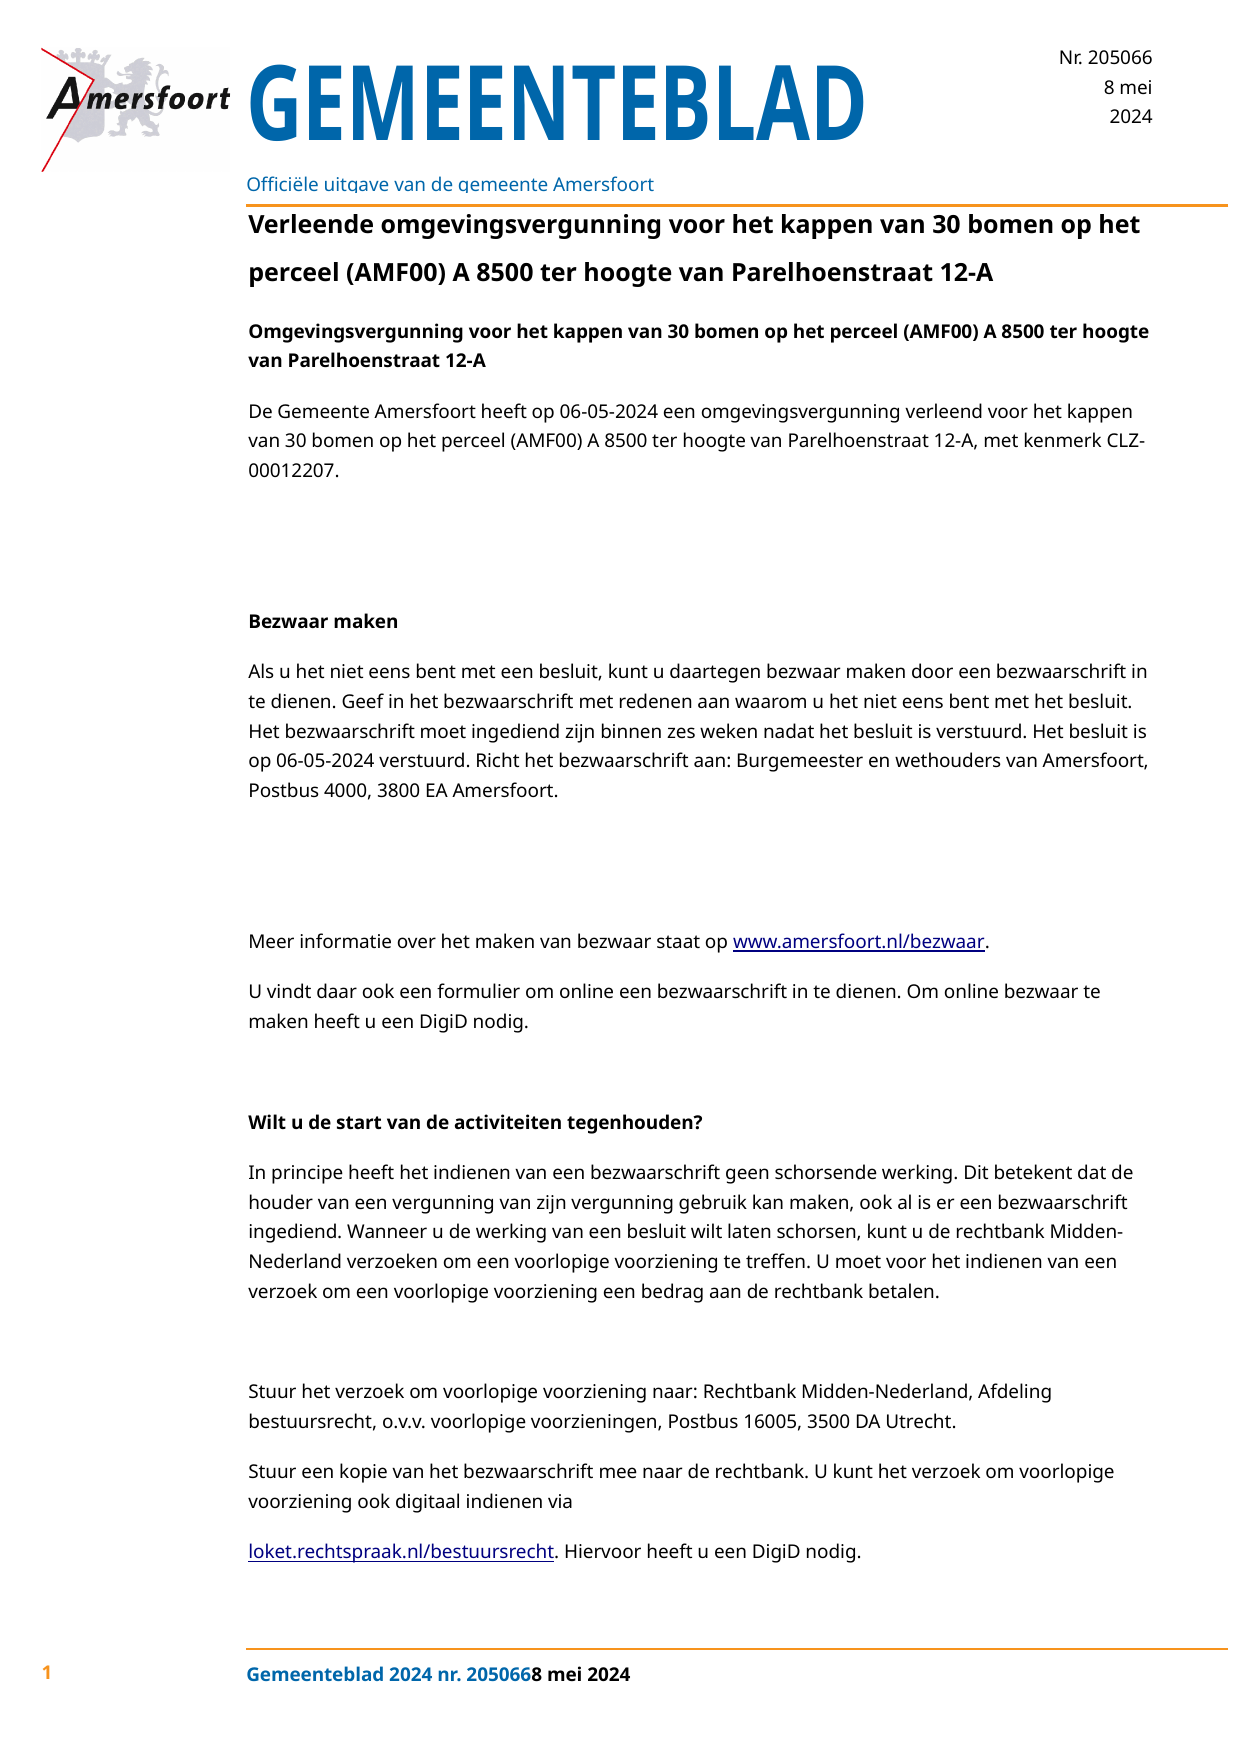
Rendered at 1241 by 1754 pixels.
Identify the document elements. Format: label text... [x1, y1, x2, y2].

picture [41, 47, 231, 172]
text Als u het niet eens bent met een besluit, kunt u daartegen bezwaar maken door een bezwaarschrift in te dienen. Geef in het bezwaarschrift met redenen aan waarom u het niet eens bent met het besluit. Het bezwaarschrift moet ingediend zijn binnen zes weken nadat het besluit is verstuurd. Het besluit is op 06-05-2024 verstuurd. Richt het bezwaarschrift aan: Burgemeester en wethouders van Amersfoort, Postbus 4000, 3800 EA Amersfoort. [248, 659, 1152, 803]
text U vindt daar ook een formulier om online een bezwaarschrift in te dienen. Om online bezwaar te maken heeft u een DigiD nodig. [248, 979, 1152, 1034]
text Meer informatie over het maken van bezwaar staat op www.amersfoort.nl/bezwaar. [248, 928, 1152, 954]
text Verleende omgevingsvergunning voor het kappen van 30 bomen op het perceel (AMF00) A 8500 ter hoogte van Parelhoenstraat 12-A [248, 207, 1152, 288]
text De Gemeente Amersfoort heeft op 06-05-2024 een omgevingsvergunning verleend voor het kappen van 30 bomen op het perceel (AMF00) A 8500 ter hoogte van Parelhoenstraat 12-A, met kenmerk CLZ-00012207. [248, 398, 1152, 483]
text Stuur het verzoek om voorlopige voorziening naar: Rechtbank Midden-Nederland, Afdeling bestuursrecht, o.v.v. voorlopige voorzieningen, Postbus 16005, 3500 DA Utrecht. [248, 1379, 1152, 1434]
text In principe heeft het indienen van een bezwaarschrift geen schorsende werking. Dit betekent dat de houder van een vergunning van zijn vergunning gebruik kan maken, ook al is er een bezwaarschrift ingediend. Wanneer u de werking van een besluit wilt laten schorsen, kunt u de rechtbank Midden-Nederland verzoeken om een voorlopige voorziening te treffen. U moet voor het indienen van een verzoek om een voorlopige voorziening een bedrag aan de rechtbank betalen. [248, 1159, 1152, 1304]
text Stuur een kopie van het bezwaarschrift mee naar de rechtbank. U kunt het verzoek om voorlopige voorziening ook digitaal indienen via [248, 1459, 1152, 1514]
text Wilt u de start van de activiteiten tegenhouden? [248, 1109, 1152, 1135]
text loket.rechtspraak.nl/bestuursrecht. Hiervoor heeft u een DigiD nodig. [248, 1539, 1152, 1564]
text Omgevingsvergunning voor het kappen van 30 bomen op het perceel (AMF00) A 8500 ter hoogte van Parelhoenstraat 12-A [248, 318, 1152, 373]
text Bezwaar maken [248, 608, 1152, 634]
